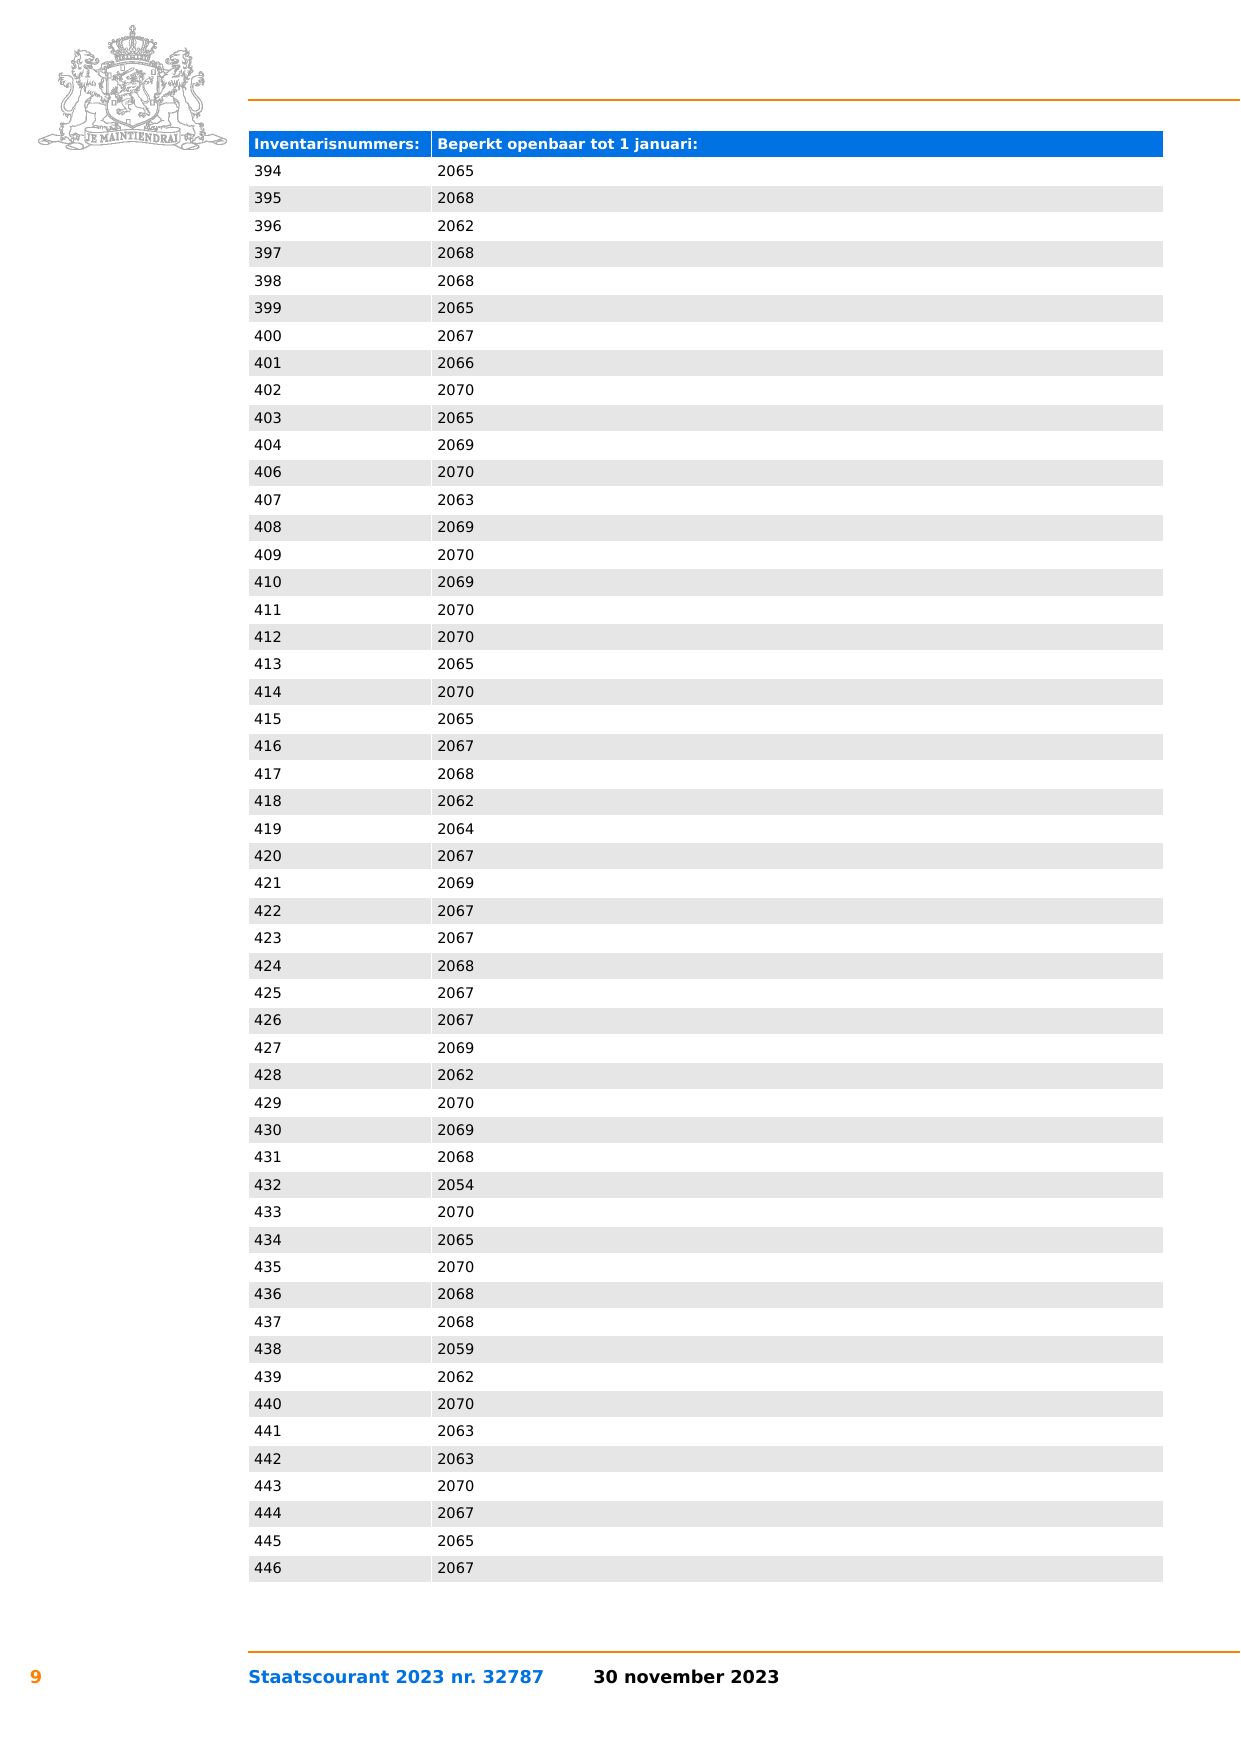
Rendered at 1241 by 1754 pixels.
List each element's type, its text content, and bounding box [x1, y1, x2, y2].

table_cell 2070 [432, 1254, 1163, 1281]
table_cell 2070 [432, 542, 1163, 568]
table_cell 2065 [432, 158, 1163, 185]
table_cell 2070 [432, 378, 1163, 404]
table_cell 2067 [432, 1556, 1163, 1582]
table_cell 2068 [432, 241, 1163, 267]
table_cell 2068 [432, 186, 1163, 212]
table_cell 432 [249, 1172, 431, 1198]
table_cell 412 [249, 624, 431, 650]
table_cell 435 [249, 1254, 431, 1281]
table_cell 408 [249, 515, 431, 541]
table_cell 425 [249, 980, 431, 1007]
table_cell 401 [249, 350, 431, 376]
table_cell 2068 [432, 761, 1163, 787]
table_cell 402 [249, 378, 431, 404]
table_cell 416 [249, 734, 431, 760]
table_cell 438 [249, 1336, 431, 1363]
table_cell 404 [249, 432, 431, 459]
table_cell 2067 [432, 925, 1163, 952]
table_cell 430 [249, 1117, 431, 1143]
table_cell 2067 [432, 1501, 1163, 1527]
table_cell 2065 [432, 1227, 1163, 1253]
table_cell 445 [249, 1528, 431, 1554]
table_cell 2067 [432, 1008, 1163, 1034]
table_cell 396 [249, 213, 431, 239]
table_cell 422 [249, 898, 431, 924]
table_cell 2062 [432, 1364, 1163, 1390]
table_cell 2066 [432, 350, 1163, 376]
table_cell 415 [249, 706, 431, 733]
table_cell 2070 [432, 1473, 1163, 1500]
table_cell 2054 [432, 1172, 1163, 1198]
table_cell 397 [249, 241, 431, 267]
table_cell 2063 [432, 487, 1163, 513]
table_cell 2062 [432, 1063, 1163, 1089]
table_cell 440 [249, 1391, 431, 1417]
table_cell 2070 [432, 1199, 1163, 1226]
table_cell 406 [249, 460, 431, 486]
table_cell 395 [249, 186, 431, 212]
table_cell 2067 [432, 980, 1163, 1007]
table_header Beperkt openbaar tot 1 januari: [432, 131, 1163, 157]
table_cell 2068 [432, 953, 1163, 979]
table_cell 437 [249, 1309, 431, 1335]
table_cell 419 [249, 816, 431, 842]
table_cell 2064 [432, 816, 1163, 842]
table_cell 413 [249, 651, 431, 678]
table_cell 2067 [432, 323, 1163, 349]
table_cell 2067 [432, 734, 1163, 760]
table_cell 434 [249, 1227, 431, 1253]
table_cell 441 [249, 1419, 431, 1445]
table_cell 407 [249, 487, 431, 513]
table_header Inventarisnummers: [249, 131, 431, 157]
table_cell 2062 [432, 213, 1163, 239]
table_cell 2067 [432, 843, 1163, 869]
table_cell 424 [249, 953, 431, 979]
table_cell 429 [249, 1090, 431, 1116]
table_cell 411 [249, 597, 431, 623]
table_cell 2069 [432, 871, 1163, 897]
table_cell 427 [249, 1035, 431, 1061]
table_cell 2065 [432, 1528, 1163, 1554]
table_cell 398 [249, 268, 431, 294]
table_cell 2069 [432, 515, 1163, 541]
table_cell 2069 [432, 569, 1163, 596]
table_cell 2070 [432, 624, 1163, 650]
table_cell 2065 [432, 651, 1163, 678]
table_cell 2068 [432, 1145, 1163, 1171]
table_cell 410 [249, 569, 431, 596]
table_cell 421 [249, 871, 431, 897]
table_cell 409 [249, 542, 431, 568]
table_cell 439 [249, 1364, 431, 1390]
table_cell 442 [249, 1446, 431, 1472]
table_cell 433 [249, 1199, 431, 1226]
table_cell 2062 [432, 789, 1163, 815]
table_cell 399 [249, 295, 431, 322]
picture [38, 25, 227, 150]
table_cell 2070 [432, 679, 1163, 705]
table_cell 2068 [432, 1309, 1163, 1335]
table_cell 2065 [432, 405, 1163, 431]
table_cell 2067 [432, 898, 1163, 924]
table_cell 446 [249, 1556, 431, 1582]
table_cell 414 [249, 679, 431, 705]
table_cell 423 [249, 925, 431, 952]
table_cell 394 [249, 158, 431, 185]
table_cell 2069 [432, 432, 1163, 459]
table_cell 2065 [432, 295, 1163, 322]
table_cell 2069 [432, 1035, 1163, 1061]
table_cell 2063 [432, 1419, 1163, 1445]
table_cell 420 [249, 843, 431, 869]
table_cell 428 [249, 1063, 431, 1089]
table_cell 2070 [432, 460, 1163, 486]
table_cell 2065 [432, 706, 1163, 733]
table_cell 2068 [432, 1282, 1163, 1308]
table_cell 444 [249, 1501, 431, 1527]
table_cell 2068 [432, 268, 1163, 294]
table_cell 2059 [432, 1336, 1163, 1363]
table_cell 2070 [432, 1090, 1163, 1116]
table_cell 436 [249, 1282, 431, 1308]
table_cell 400 [249, 323, 431, 349]
table_cell 2070 [432, 1391, 1163, 1417]
table_cell 418 [249, 789, 431, 815]
table_cell 2063 [432, 1446, 1163, 1472]
table_cell 2069 [432, 1117, 1163, 1143]
table_cell 2070 [432, 597, 1163, 623]
table_cell 426 [249, 1008, 431, 1034]
table_cell 403 [249, 405, 431, 431]
table_cell 431 [249, 1145, 431, 1171]
table_cell 443 [249, 1473, 431, 1500]
table_cell 417 [249, 761, 431, 787]
